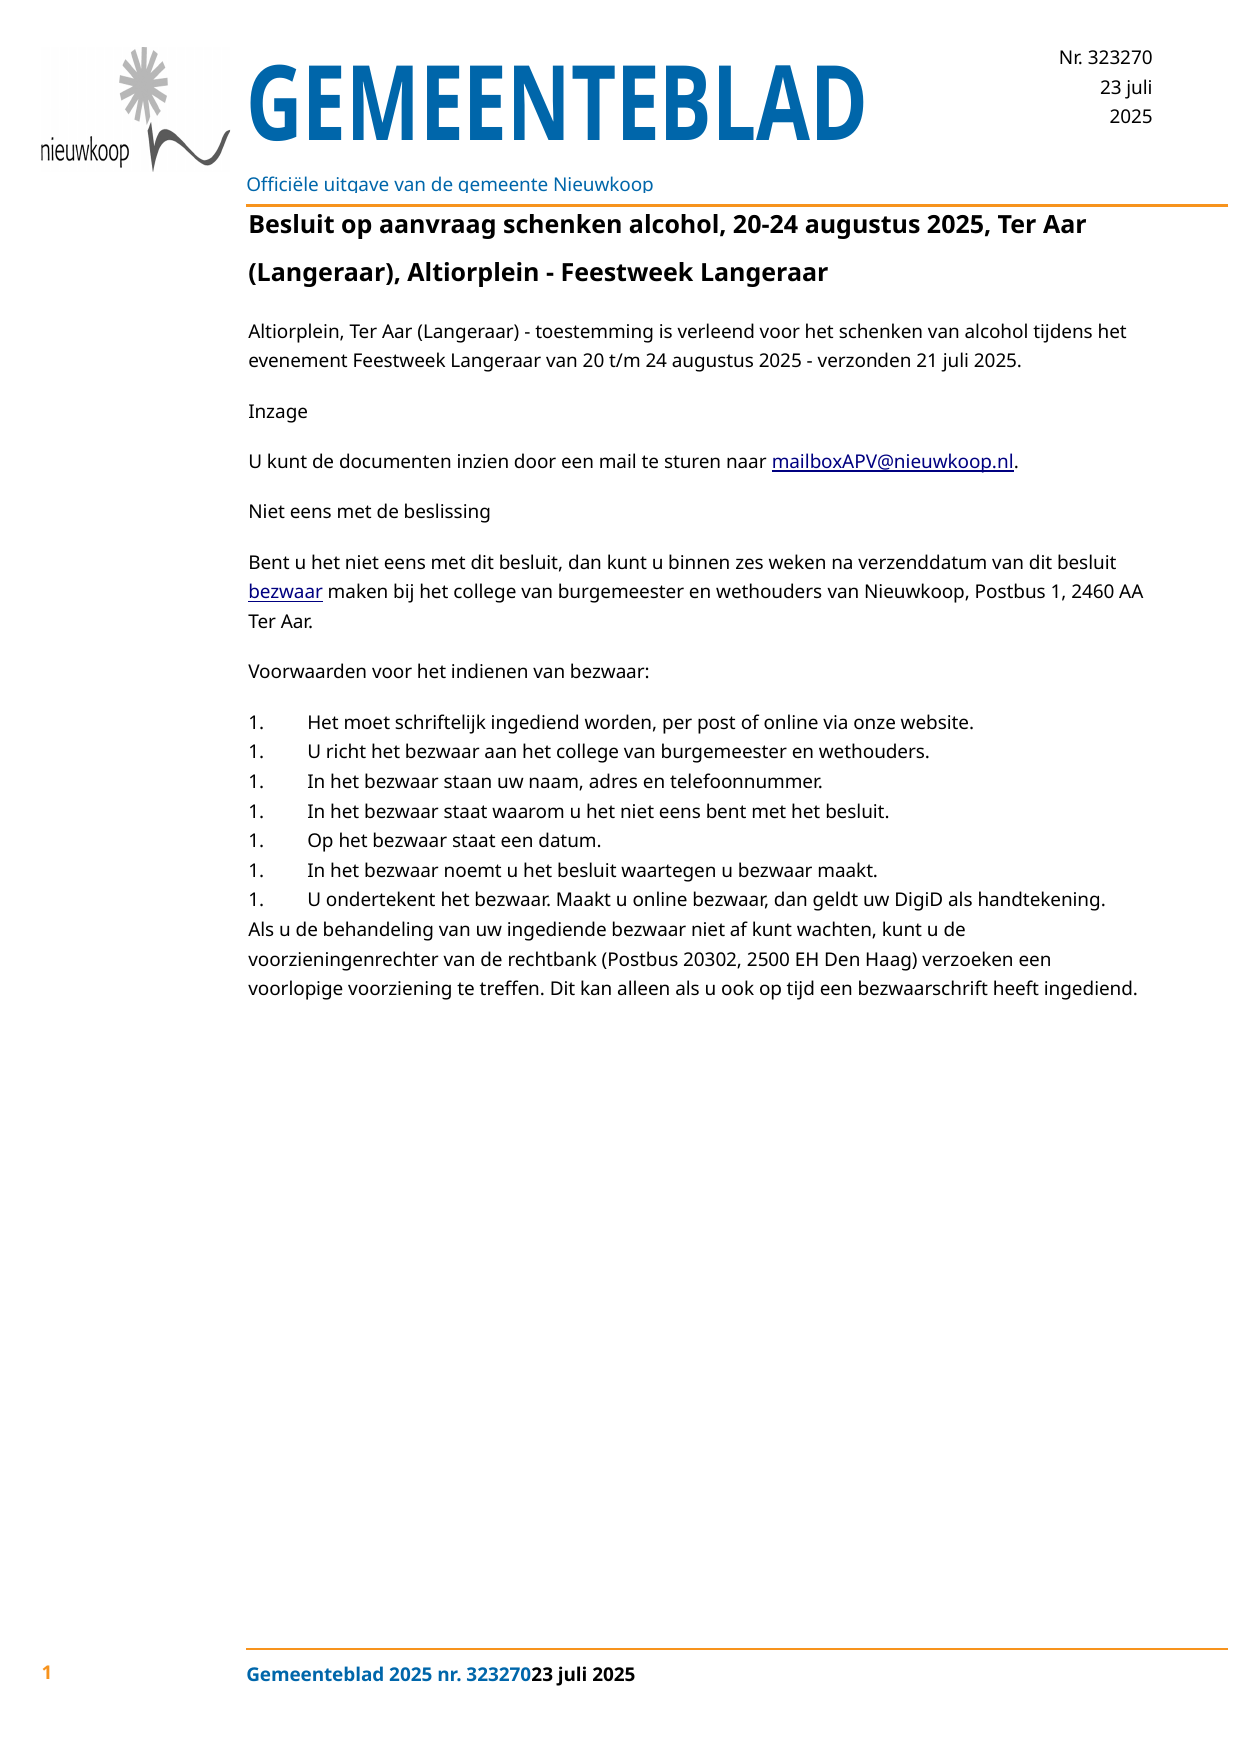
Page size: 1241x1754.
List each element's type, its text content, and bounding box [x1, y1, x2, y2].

picture [41, 47, 231, 172]
text U kunt de documenten inzien door een mail te sturen naar mailboxAPV@nieuwkoop.nl. [248, 448, 1152, 474]
list In het bezwaar noemt u het besluit waartegen u bezwaar maakt. [248, 857, 1152, 883]
text Inzage [248, 398, 1152, 424]
list Het moet schriftelijk ingediend worden, per post of online via onze website. [248, 709, 1152, 735]
text Bent u het niet eens met dit besluit, dan kunt u binnen zes weken na verzenddatum van dit besluit bezwaar maken bij het college van burgemeester en wethouders van Nieuwkoop, Postbus 1, 2460 AA Ter Aar. [248, 549, 1152, 634]
list U richt het bezwaar aan het college van burgemeester en wethouders. [248, 739, 1152, 764]
list In het bezwaar staat waarom u het niet eens bent met het besluit. [248, 798, 1152, 824]
text Altiorplein, Ter Aar (Langeraar) - toestemming is verleend voor het schenken van alcohol tijdens het evenement Feestweek Langeraar van 20 t/m 24 augustus 2025 - verzonden 21 juli 2025. [248, 318, 1152, 373]
text Niet eens met de beslissing [248, 499, 1152, 524]
text Voorwaarden voor het indienen van bezwaar: [248, 659, 1152, 684]
text Als u de behandeling van uw ingediende bezwaar niet af kunt wachten, kunt u de voorzieningenrechter van de rechtbank (Postbus 20302, 2500 EH Den Haag) verzoeken een voorlopige voorziening te treffen. Dit kan alleen als u ook op tijd een bezwaarschrift heeft ingediend. [248, 916, 1152, 1001]
text Besluit op aanvraag schenken alcohol, 20-24 augustus 2025, Ter Aar (Langeraar), Altiorplein - Feestweek Langeraar [248, 207, 1152, 288]
list U ondertekent het bezwaar. Maakt u online bezwaar, dan geldt uw DigiD als handtekening. [248, 887, 1152, 912]
list Op het bezwaar staat een datum. [248, 827, 1152, 853]
list In het bezwaar staan uw naam, adres en telefoonnummer. [248, 768, 1152, 794]
